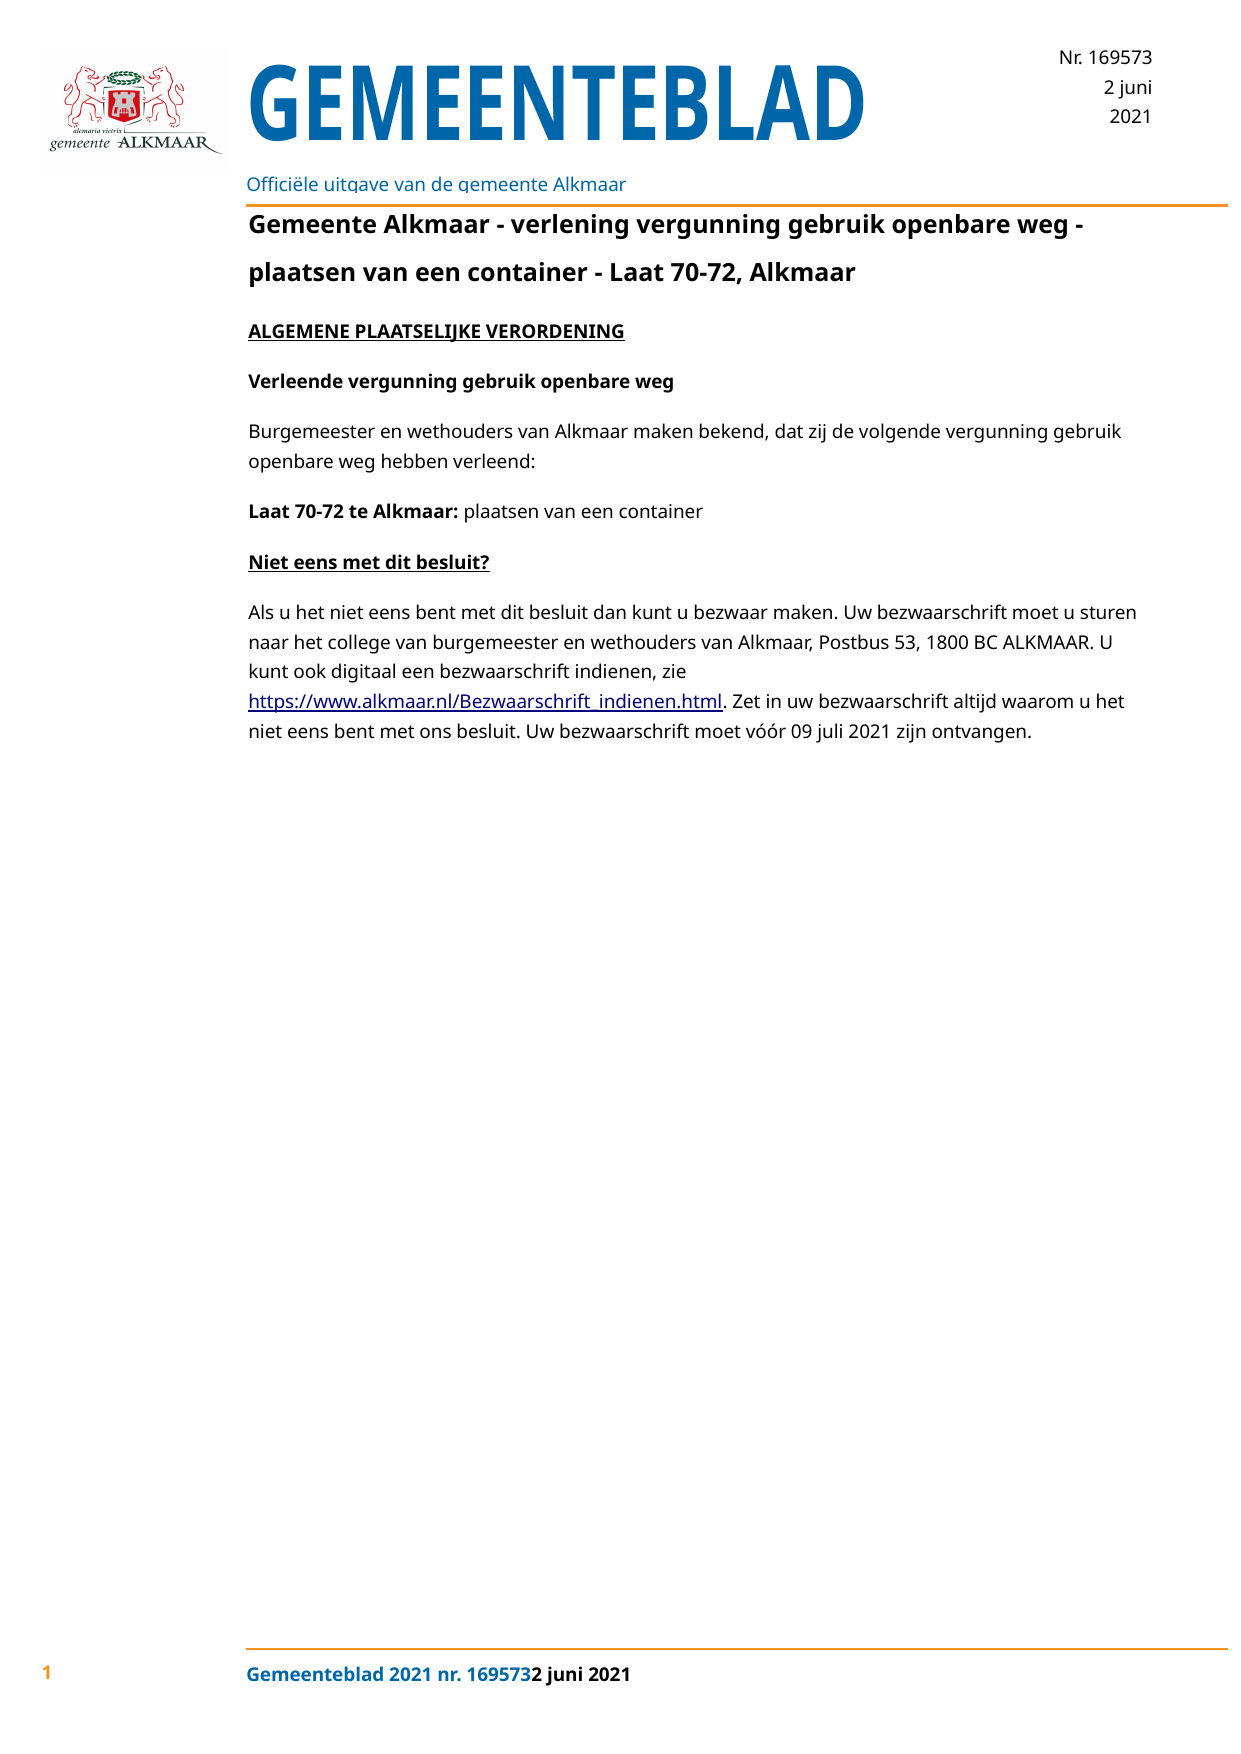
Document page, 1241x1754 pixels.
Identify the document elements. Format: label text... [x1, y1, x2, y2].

text Verleende vergunning gebruik openbare weg [248, 368, 1152, 394]
text Als u het niet eens bent met dit besluit dan kunt u bezwaar maken. Uw bezwaarschrift moet u sturen naar het college van burgemeester en wethouders van Alkmaar, Postbus 53, 1800 BC ALKMAAR. U kunt ook digitaal een bezwaarschrift indienen, zie https://www.alkmaar.nl/Bezwaarschrift_indienen.html. Zet in uw bezwaarschrift altijd waarom u het niet eens bent met ons besluit. Uw bezwaarschrift moet vóór 09 juli 2021 zijn ontvangen. [248, 599, 1152, 744]
text Burgemeester en wethouders van Alkmaar maken bekend, dat zij de volgende vergunning gebruik openbare weg hebben verleend: [248, 419, 1152, 474]
text ALGEMENE PLAATSELIJKE VERORDENING [248, 318, 1152, 344]
picture [41, 47, 231, 172]
text Laat 70-72 te Alkmaar: plaatsen van een container [248, 499, 1152, 524]
text Gemeente Alkmaar - verlening vergunning gebruik openbare weg - plaatsen van een container - Laat 70-72, Alkmaar [248, 207, 1152, 288]
text Niet eens met dit besluit? [248, 549, 1152, 575]
